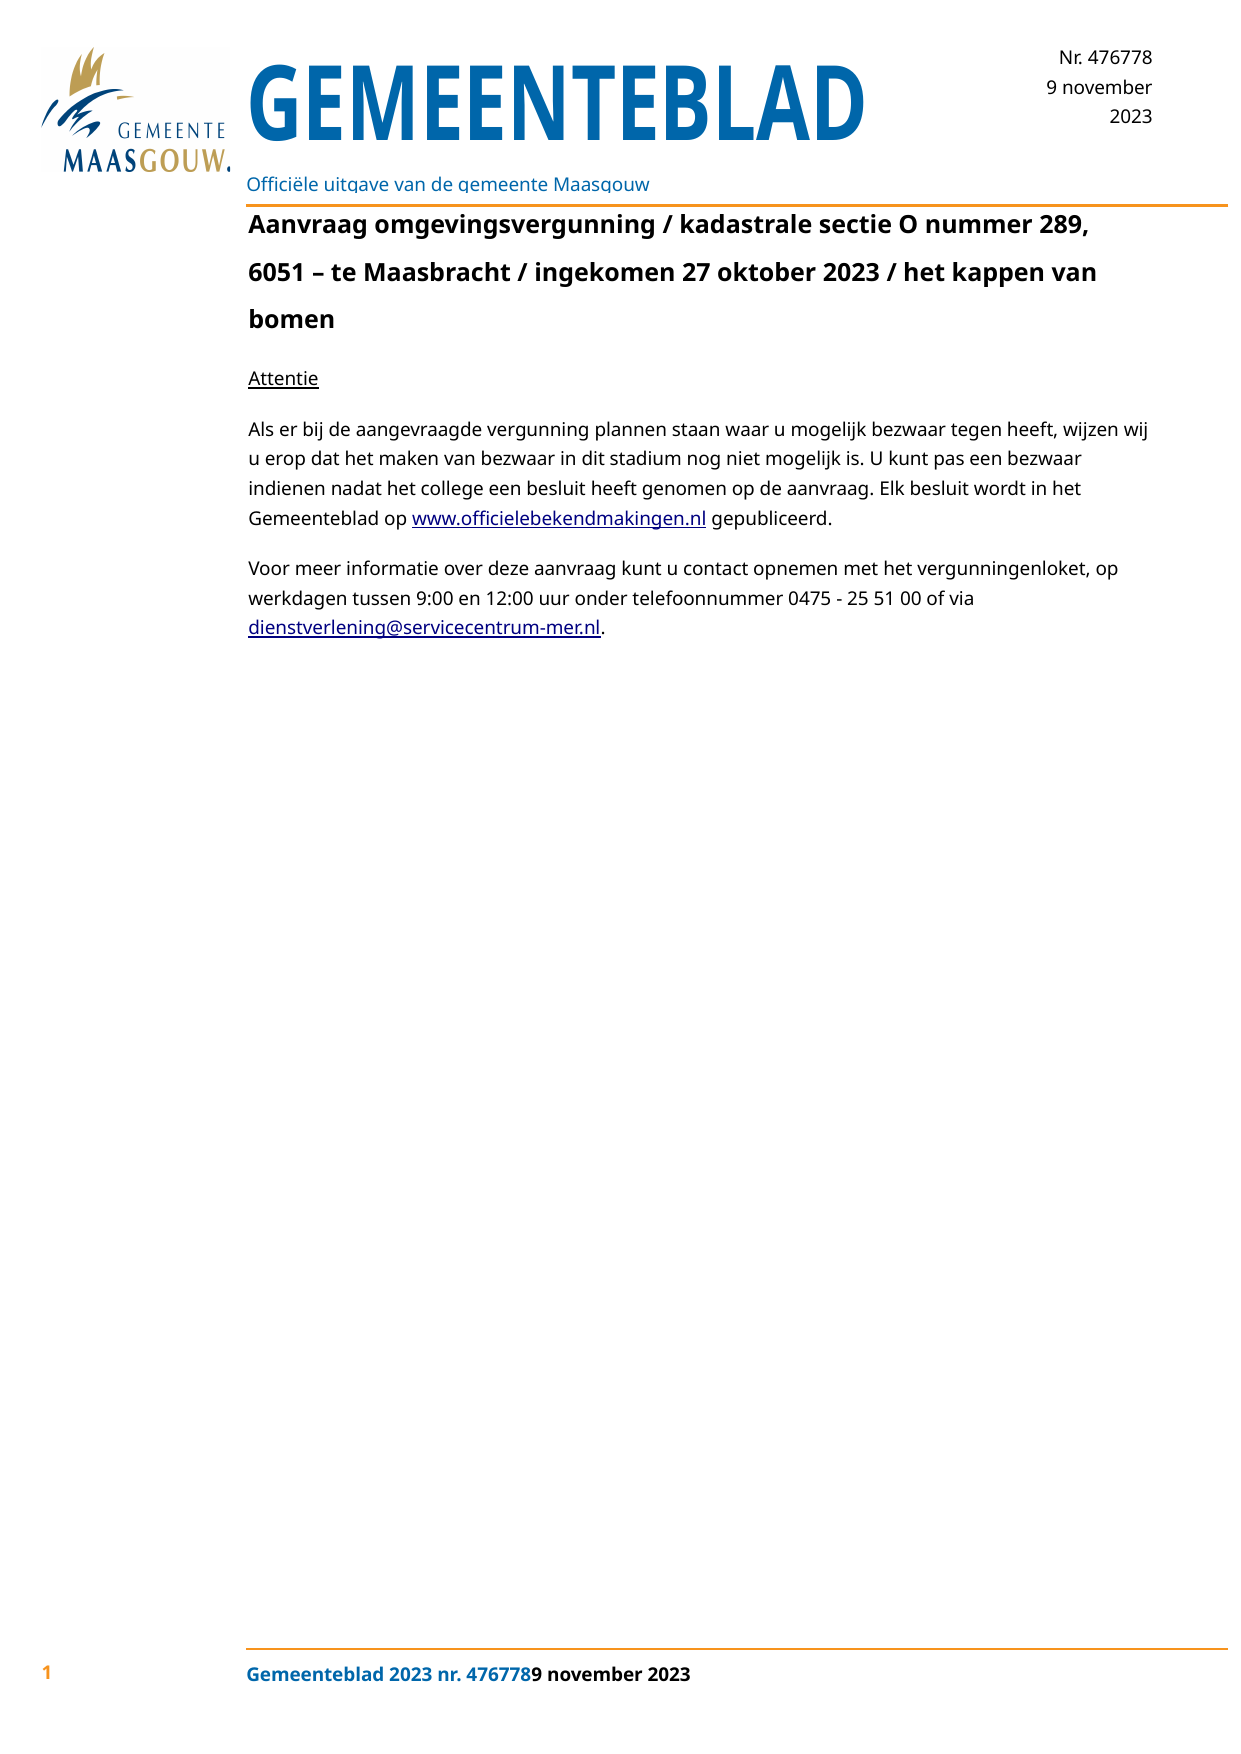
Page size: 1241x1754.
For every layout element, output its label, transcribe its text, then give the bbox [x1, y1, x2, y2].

picture [41, 47, 231, 172]
text Attentie [248, 366, 1152, 391]
text Aanvraag omgevingsvergunning / kadastrale sectie O nummer 289, 6051 – te Maasbracht / ingekomen 27 oktober 2023 / het kappen van bomen [248, 207, 1152, 336]
text Als er bij de aangevraagde vergunning plannen staan waar u mogelijk bezwaar tegen heeft, wijzen wij u erop dat het maken van bezwaar in dit stadium nog niet mogelijk is. U kunt pas een bezwaar indienen nadat het college een besluit heeft genomen op de aanvraag. Elk besluit wordt in het Gemeenteblad op www.officielebekendmakingen.nl gepubliceerd. [248, 416, 1152, 530]
text Voor meer informatie over deze aanvraag kunt u contact opnemen met het vergunningenloket, op werkdagen tussen 9:00 en 12:00 uur onder telefoonnummer 0475 - 25 51 00 of via dienstverlening@servicecentrum-mer.nl. [248, 555, 1152, 640]
